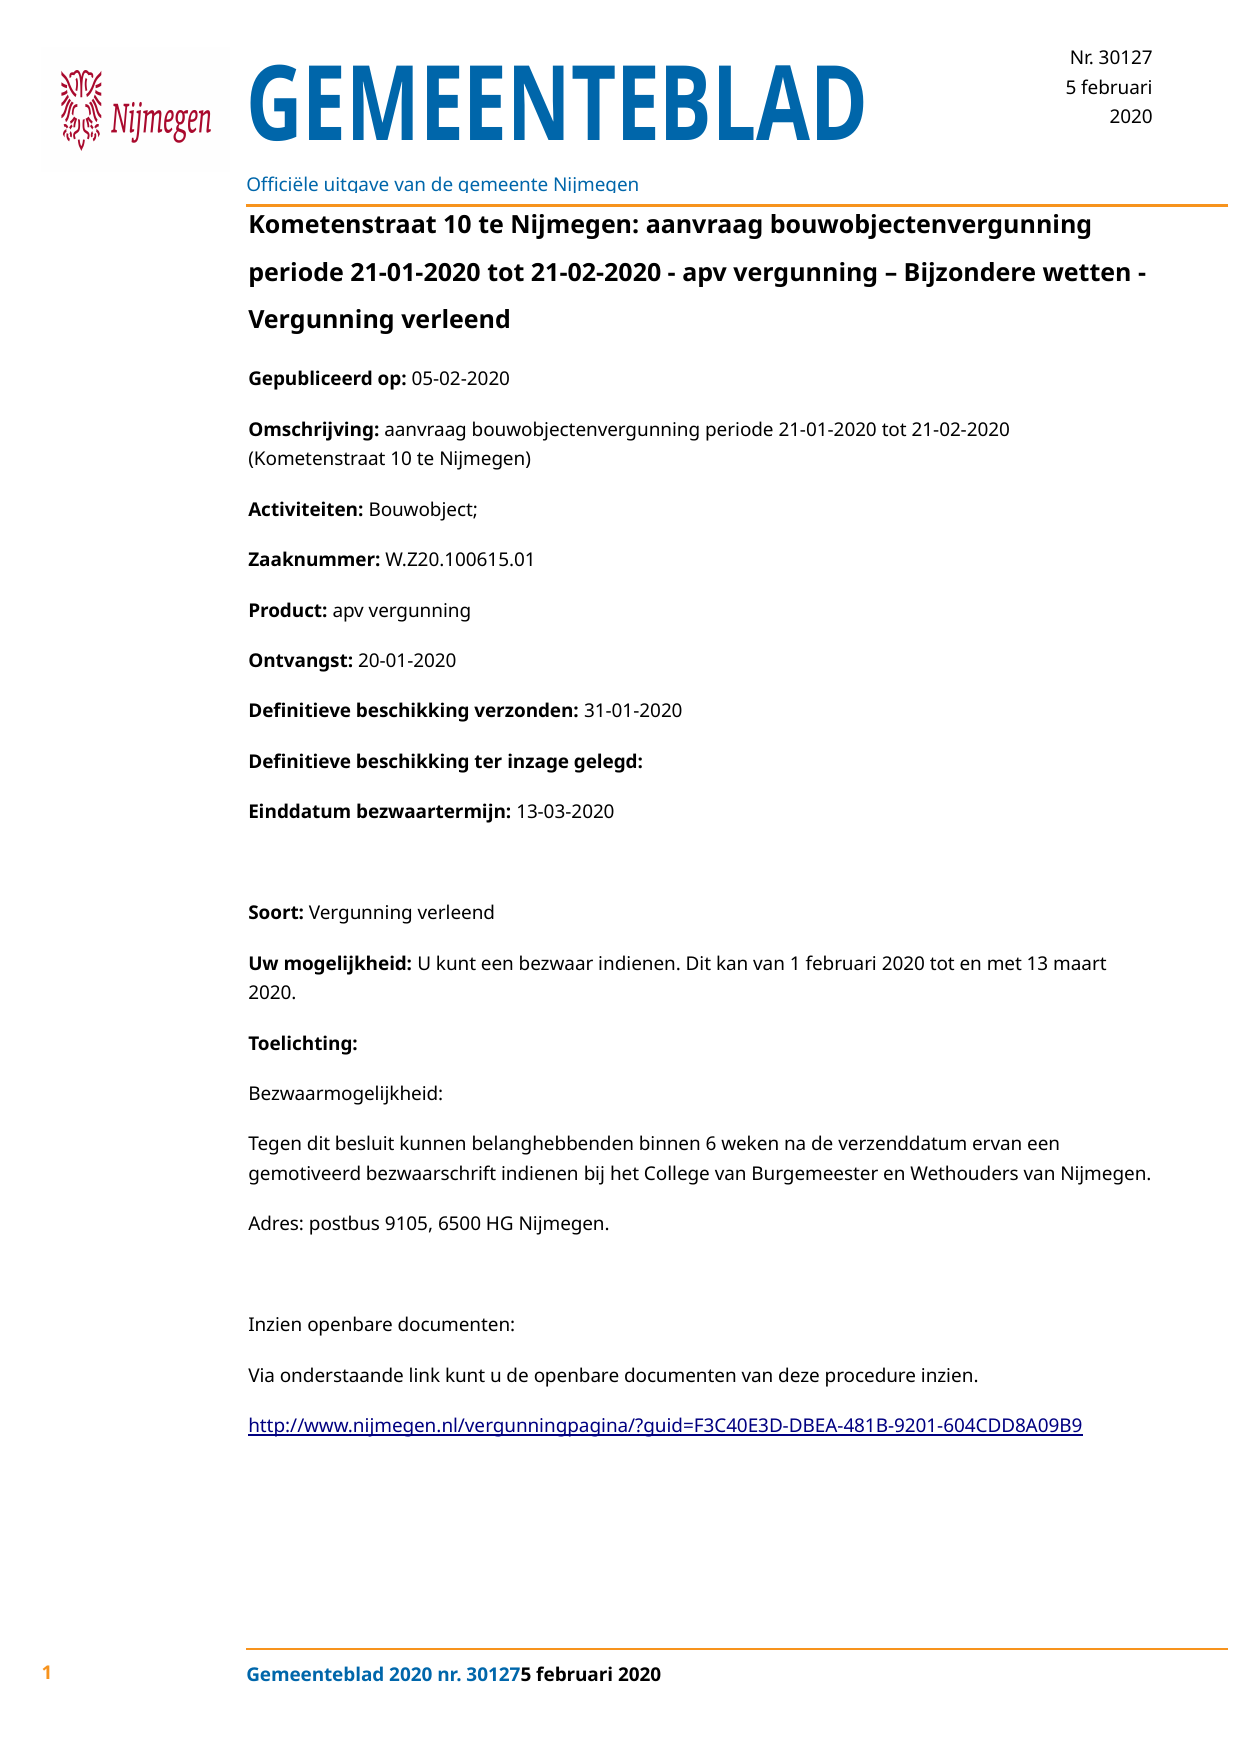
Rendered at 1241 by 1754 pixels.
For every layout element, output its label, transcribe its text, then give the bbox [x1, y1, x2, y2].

text Ontvangst: 20-01-2020 [248, 647, 1152, 673]
text Omschrijving: aanvraag bouwobjectenvergunning periode 21-01-2020 tot 21-02-2020 (Kometenstraat 10 te Nijmegen) [248, 416, 1152, 471]
text Gepubliceerd op: 05-02-2020 [248, 366, 1152, 391]
text Tegen dit besluit kunnen belanghebbenden binnen 6 weken na de verzenddatum ervan een gemotiveerd bezwaarschrift indienen bij het College van Burgemeester en Wethouders van Nijmegen. [248, 1131, 1152, 1186]
text Product: apv vergunning [248, 597, 1152, 622]
text Activiteiten: Bouwobject; [248, 496, 1152, 522]
text Soort: Vergunning verleend [248, 899, 1152, 925]
text Uw mogelijkheid: U kunt een bezwaar indienen. Dit kan van 1 februari 2020 tot en met 13 maart 2020. [248, 950, 1152, 1005]
text Kometenstraat 10 te Nijmegen: aanvraag bouwobjectenvergunning periode 21-01-2020 tot 21-02-2020 - apv vergunning – Bijzondere wetten - Vergunning verleend [248, 207, 1152, 336]
text Zaaknummer: W.Z20.100615.01 [248, 546, 1152, 572]
text Toelichting: [248, 1030, 1152, 1055]
text Einddatum bezwaartermijn: 13-03-2020 [248, 798, 1152, 824]
text Via onderstaande link kunt u de openbare documenten van deze procedure inzien. [248, 1362, 1152, 1387]
text Adres: postbus 9105, 6500 HG Nijmegen. [248, 1211, 1152, 1236]
picture [41, 47, 231, 172]
text http://www.nijmegen.nl/vergunningpagina/?guid=F3C40E3D-DBEA-481B-9201-604CDD8A09B9 [248, 1412, 1152, 1438]
text Definitieve beschikking ter inzage gelegd: [248, 748, 1152, 774]
text Definitieve beschikking verzonden: 31-01-2020 [248, 698, 1152, 723]
text Bezwaarmogelijkheid: [248, 1080, 1152, 1106]
text Inzien openbare documenten: [248, 1311, 1152, 1337]
